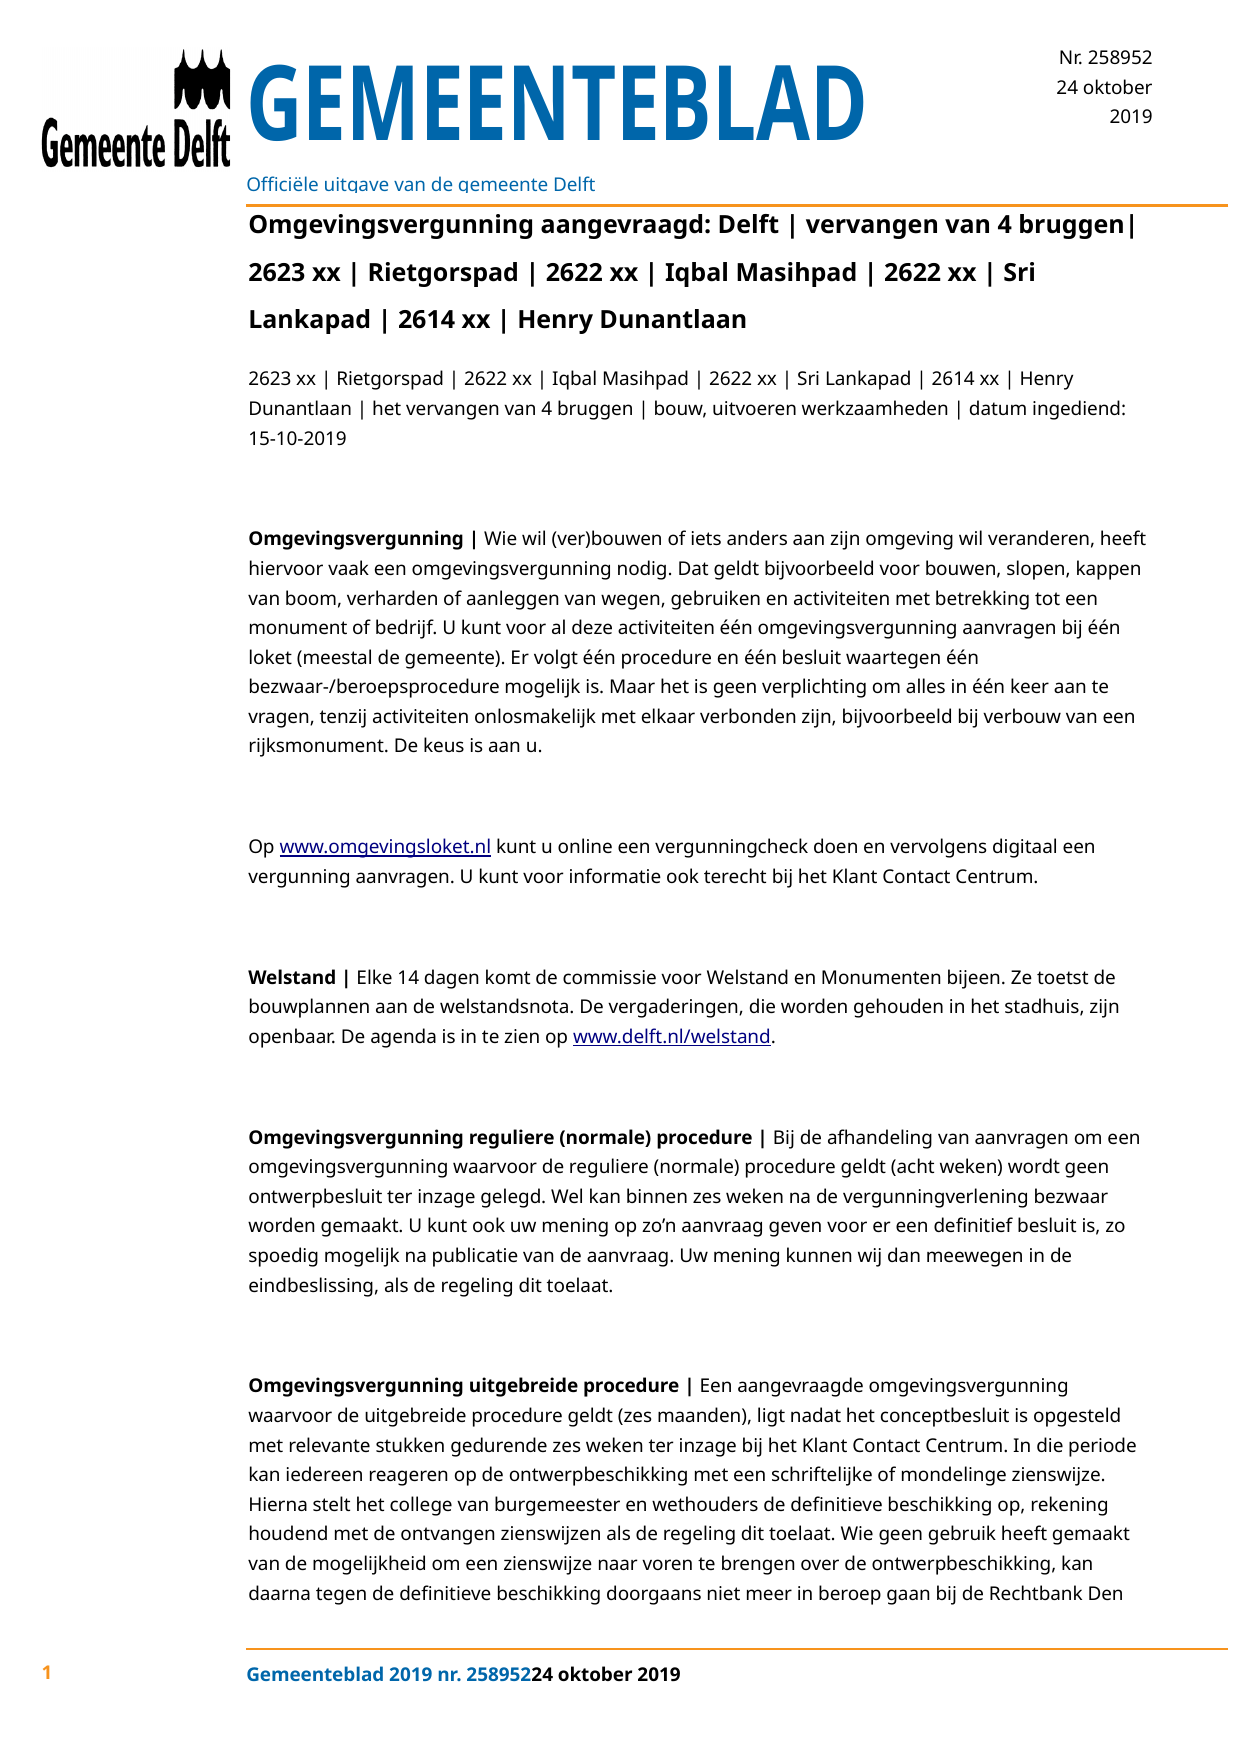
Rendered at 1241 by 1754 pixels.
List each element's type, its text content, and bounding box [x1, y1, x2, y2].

text Omgevingsvergunning reguliere (normale) procedure | Bij de afhandeling van aanvragen om een omgevingsvergunning waarvoor de reguliere (normale) procedure geldt (acht weken) wordt geen ontwerpbesluit ter inzage gelegd. Wel kan binnen zes weken na de vergunningverlening bezwaar worden gemaakt. U kunt ook uw mening op zo’n aanvraag geven voor er een definitief besluit is, zo spoedig mogelijk na publicatie van de aanvraag. Uw mening kunnen wij dan meewegen in de eindbeslissing, als de regeling dit toelaat. [248, 1124, 1152, 1297]
text Op www.omgevingsloket.nl kunt u online een vergunningcheck doen en vervolgens digitaal een vergunning aanvragen. U kunt voor informatie ook terecht bij het Klant Contact Centrum. [248, 833, 1152, 889]
picture [41, 47, 231, 172]
text Omgevingsvergunning | Wie wil (ver)bouwen of iets anders aan zijn omgeving wil veranderen, heeft hiervoor vaak een omgevingsvergunning nodig. Dat geldt bijvoorbeeld voor bouwen, slopen, kappen van boom, verharden of aanleggen van wegen, gebruiken en activiteiten met betrekking tot een monument of bedrijf. U kunt voor al deze activiteiten één omgevingsvergunning aanvragen bij één loket (meestal de gemeente). Er volgt één procedure en één besluit waartegen één bezwaar-/beroepsprocedure mogelijk is. Maar het is geen verplichting om alles in één keer aan te vragen, tenzij activiteiten onlosmakelijk met elkaar verbonden zijn, bijvoorbeeld bij verbouw van een rijksmonument. De keus is aan u. [248, 526, 1152, 758]
text Omgevingsvergunning aangevraagd: Delft | vervangen van 4 bruggen| 2623 xx | Rietgorspad | 2622 xx | Iqbal Masihpad | 2622 xx | Sri Lankapad | 2614 xx | Henry Dunantlaan [248, 207, 1152, 336]
text Omgevingsvergunning uitgebreide procedure | Een aangevraagde omgevingsvergunning waarvoor de uitgebreide procedure geldt (zes maanden), ligt nadat het conceptbesluit is opgesteld met relevante stukken gedurende zes weken ter inzage bij het Klant Contact Centrum. In die periode kan iedereen reageren op de ontwerpbeschikking met een schriftelijke of mondelinge zienswijze. Hierna stelt het college van burgemeester en wethouders de definitieve beschikking op, rekening houdend met de ontvangen zienswijzen als de regeling dit toelaat. Wie geen gebruik heeft gemaakt van de mogelijkheid om een zienswijze naar voren te brengen over de ontwerpbeschikking, kan daarna tegen de definitieve beschikking doorgaans niet meer in beroep gaan bij de Rechtbank Den [248, 1373, 1152, 1605]
text 2623 xx | Rietgorspad | 2622 xx | Iqbal Masihpad | 2622 xx | Sri Lankapad | 2614 xx | Henry Dunantlaan | het vervangen van 4 bruggen | bouw, uitvoeren werkzaamheden | datum ingediend: 15-10-2019 [248, 366, 1152, 450]
text Welstand | Elke 14 dagen komt de commissie voor Welstand en Monumenten bijeen. Ze toetst de bouwplannen aan de welstandsnota. De vergaderingen, die worden gehouden in het stadhuis, zijn openbaar. De agenda is in te zien op www.delft.nl/welstand. [248, 964, 1152, 1049]
